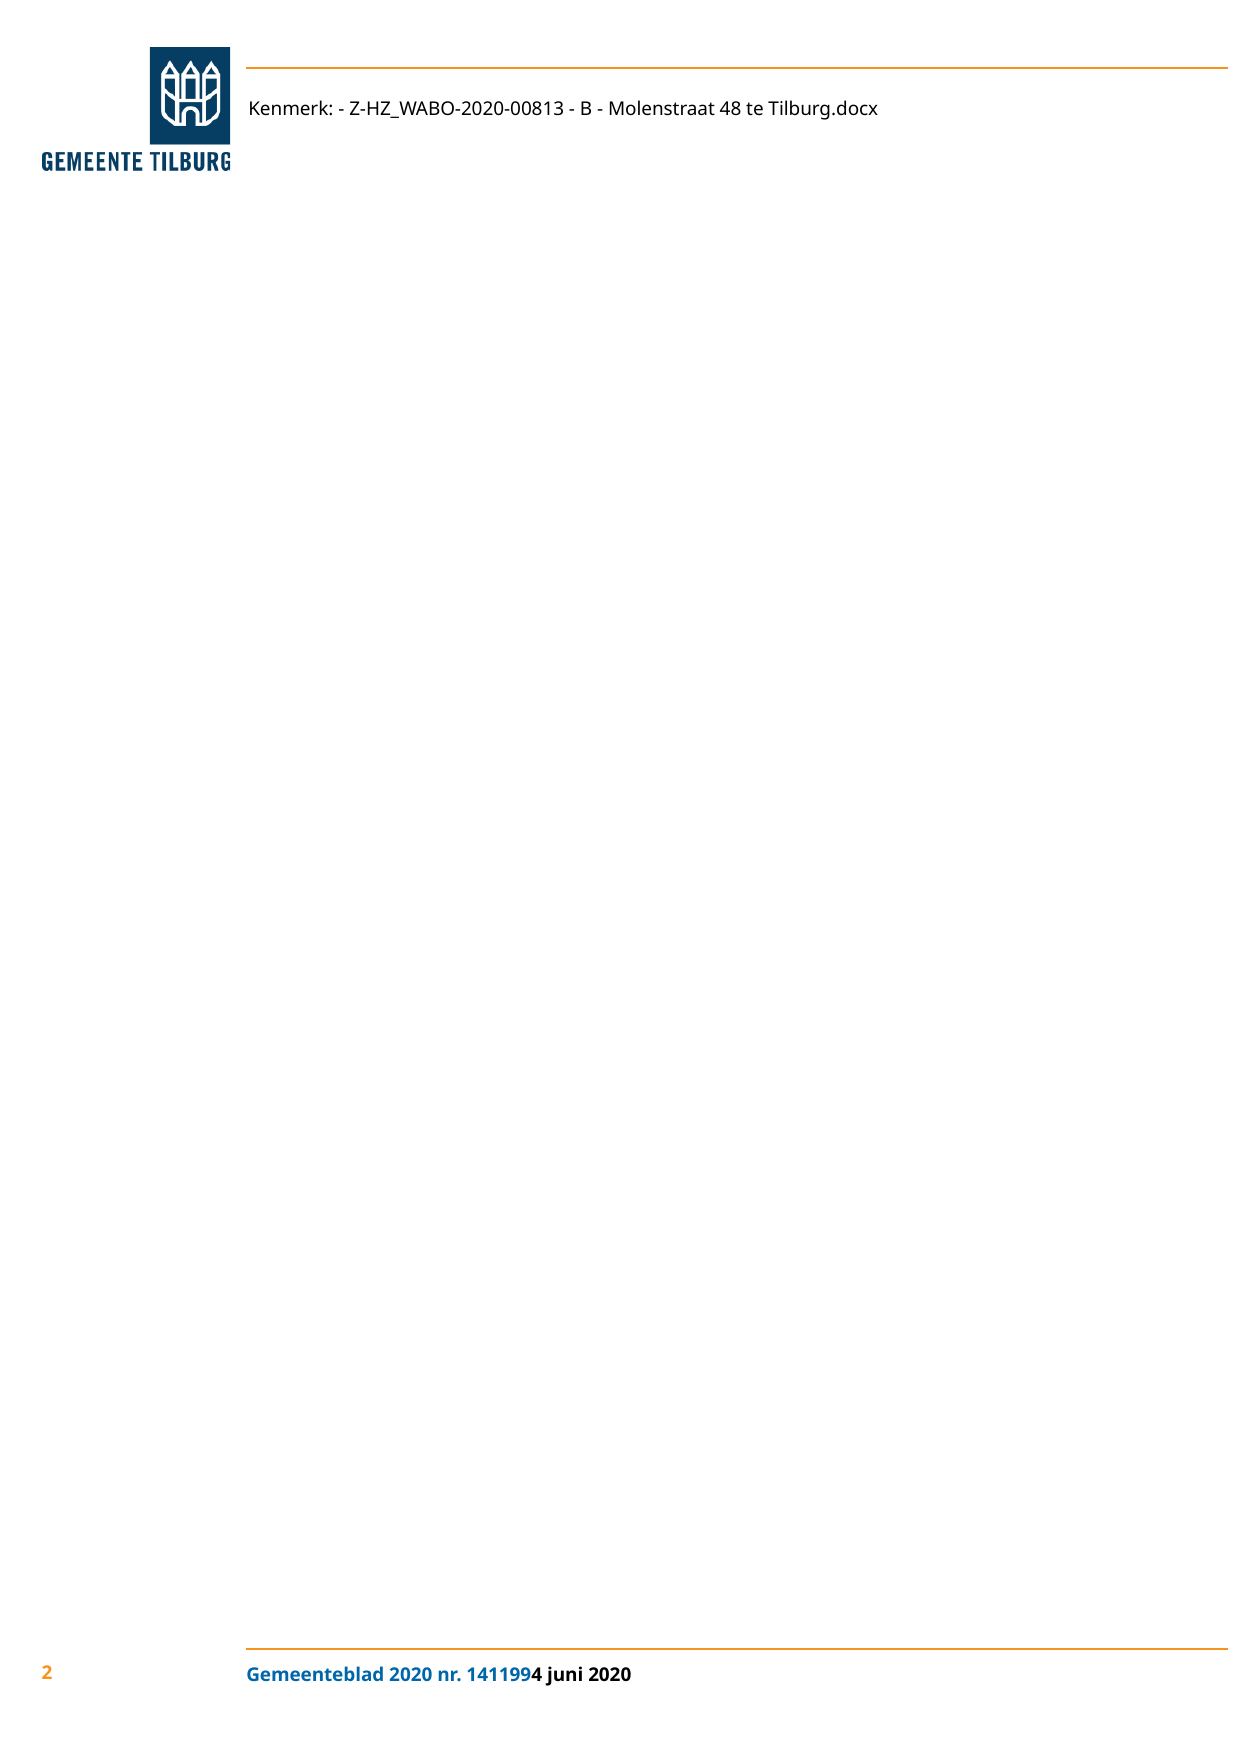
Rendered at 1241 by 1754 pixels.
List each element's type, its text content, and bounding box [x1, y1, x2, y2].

text Kenmerk: - Z-HZ_WABO-2020-00813 - B - Molenstraat 48 te Tilburg.docx [248, 95, 1152, 121]
picture [41, 47, 231, 172]
